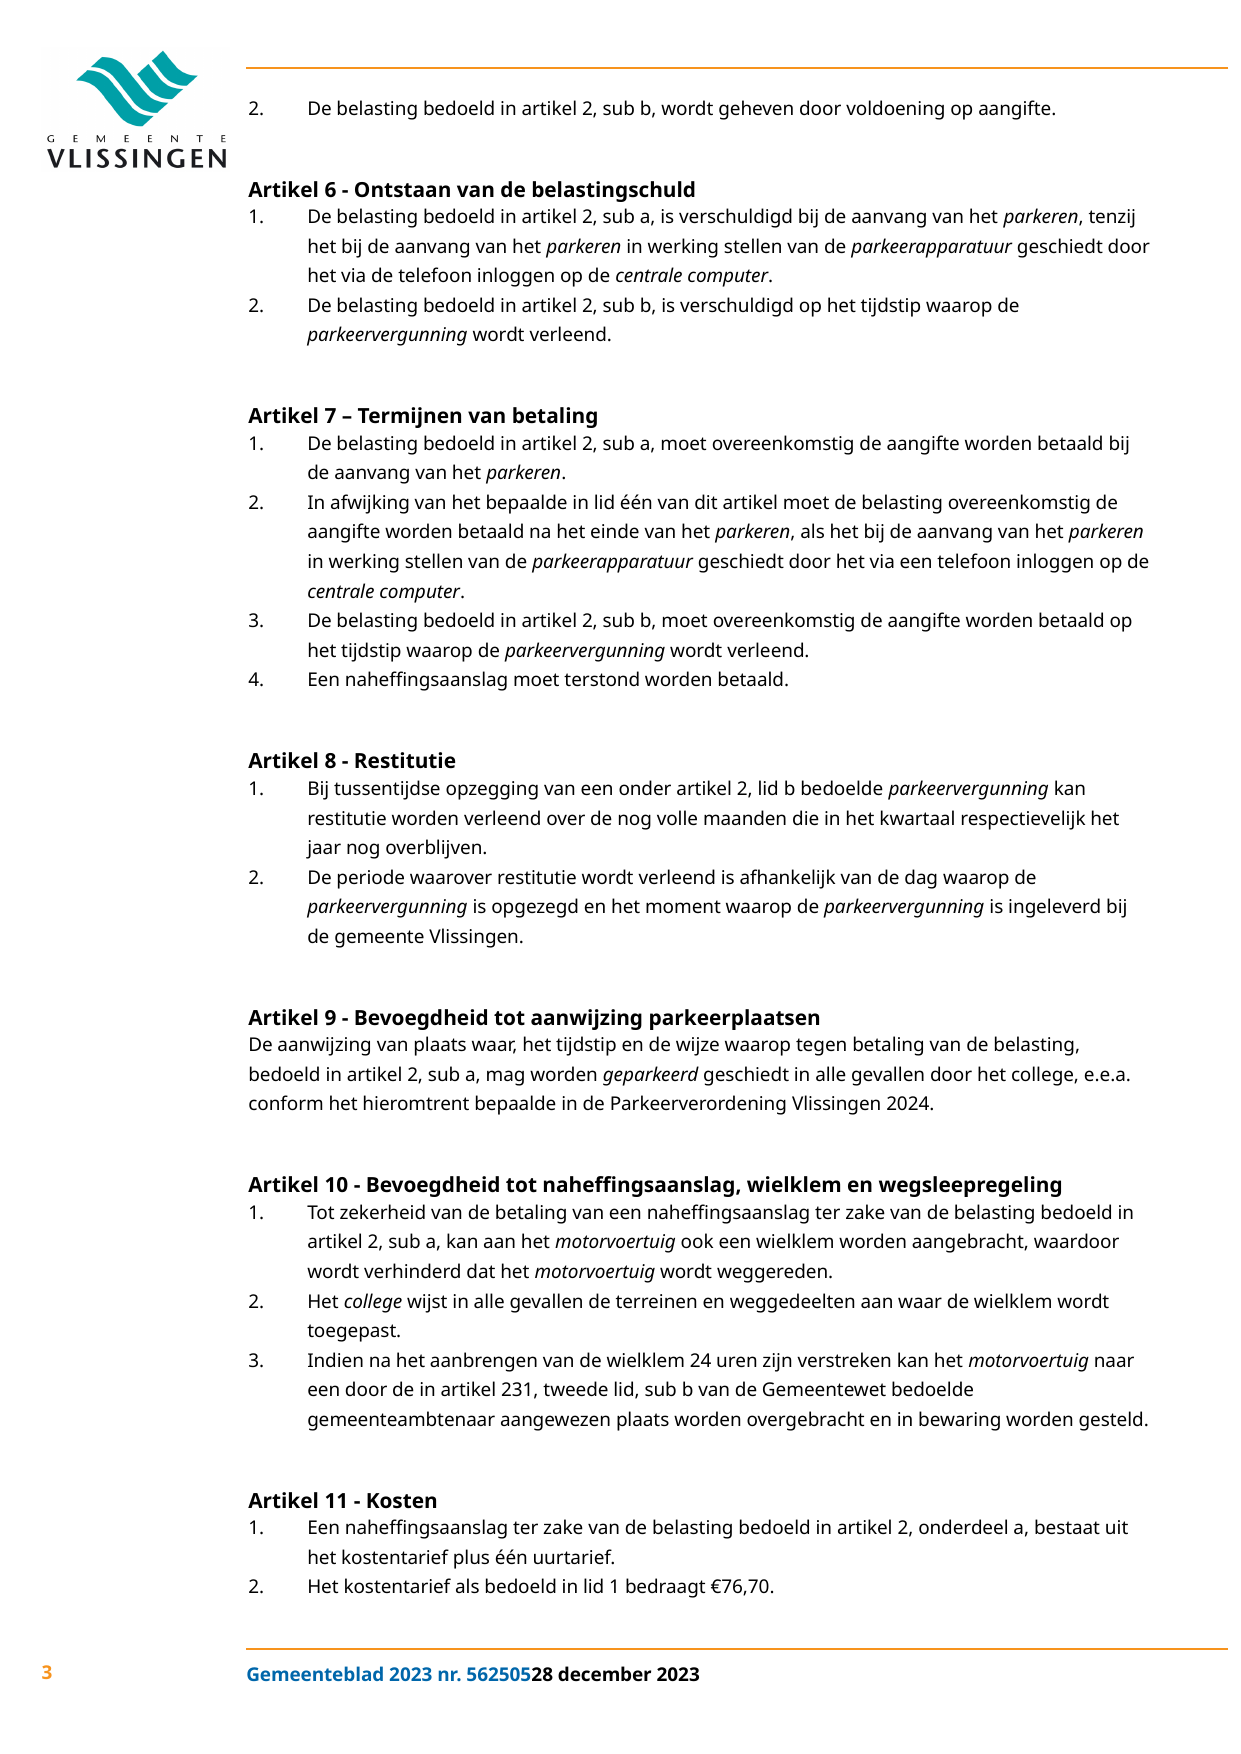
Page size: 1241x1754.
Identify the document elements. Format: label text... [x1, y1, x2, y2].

list Bij tussentijdse opzegging van een onder artikel 2, lid b bedoelde parkeervergunning kan restitutie worden verleend over de nog volle maanden die in het kwartaal respectievelijk het jaar nog overblijven. [248, 775, 1152, 860]
list De belasting bedoeld in artikel 2, sub b, moet overeenkomstig de aangifte worden betaald op het tijdstip waarop de parkeervergunning wordt verleend. [248, 607, 1152, 663]
text Artikel 8 - Restitutie [248, 747, 1152, 775]
list Een naheffingsaanslag ter zake van de belasting bedoeld in artikel 2, onderdeel a, bestaat uit het kostentarief plus één uurtarief. [248, 1514, 1152, 1570]
list Het kostentarief als bedoeld in lid 1 bedraagt €76,70. [248, 1574, 1152, 1599]
list Indien na het aanbrengen van de wielklem 24 uren zijn verstreken kan het motorvoertuig naar een door de in artikel 231, tweede lid, sub b van de Gemeentewet bedoelde gemeenteambtenaar aangewezen plaats worden overgebracht en in bewaring worden gesteld. [248, 1347, 1152, 1432]
text Artikel 11 - Kosten [248, 1486, 1152, 1514]
list De periode waarover restitutie wordt verleend is afhankelijk van de dag waarop de parkeervergunning is opgezegd en het moment waarop de parkeervergunning is ingeleverd bij de gemeente Vlissingen. [248, 864, 1152, 949]
text Artikel 10 - Bevoegdheid tot naheffingsaanslag, wielklem en wegsleepregeling [248, 1171, 1152, 1199]
list De belasting bedoeld in artikel 2, sub b, is verschuldigd op het tijdstip waarop de parkeervergunning wordt verleend. [248, 292, 1152, 347]
list Het college wijst in alle gevallen de terreinen en weggedeelten aan waar de wielklem wordt toegepast. [248, 1288, 1152, 1343]
text Artikel 7 – Termijnen van betaling [248, 402, 1152, 430]
list De belasting bedoeld in artikel 2, sub a, is verschuldigd bij de aanvang van het parkeren, tenzij het bij de aanvang van het parkeren in werking stellen van de parkeerapparatuur geschiedt door het via de telefoon inloggen op de centrale computer. [248, 203, 1152, 288]
picture [41, 47, 231, 172]
list Een naheffingsaanslag moet terstond worden betaald. [248, 667, 1152, 692]
list De belasting bedoeld in artikel 2, sub a, moet overeenkomstig de aangifte worden betaald bij de aanvang van het parkeren. [248, 430, 1152, 485]
text De aanwijzing van plaats waar, het tijdstip en de wijze waarop tegen betaling van de belasting, bedoeld in artikel 2, sub a, mag worden geparkeerd geschiedt in alle gevallen door het college, e.e.a. conform het hieromtrent bepaalde in de Parkeerverordening Vlissingen 2024. [248, 1031, 1152, 1116]
text Artikel 6 - Ontstaan van de belastingschuld [248, 175, 1152, 203]
list De belasting bedoeld in artikel 2, sub b, wordt geheven door voldoening op aangifte. [248, 95, 1152, 121]
text Artikel 9 - Bevoegdheid tot aanwijzing parkeerplaatsen [248, 1003, 1152, 1031]
list In afwijking van het bepaalde in lid één van dit artikel moet de belasting overeenkomstig de aangifte worden betaald na het einde van het parkeren, als het bij de aanvang van het parkeren in werking stellen van de parkeerapparatuur geschiedt door het via een telefoon inloggen op de centrale computer. [248, 489, 1152, 604]
list Tot zekerheid van de betaling van een naheffingsaanslag ter zake van de belasting bedoeld in artikel 2, sub a, kan aan het motorvoertuig ook een wielklem worden aangebracht, waardoor wordt verhinderd dat het motorvoertuig wordt weggereden. [248, 1199, 1152, 1284]
